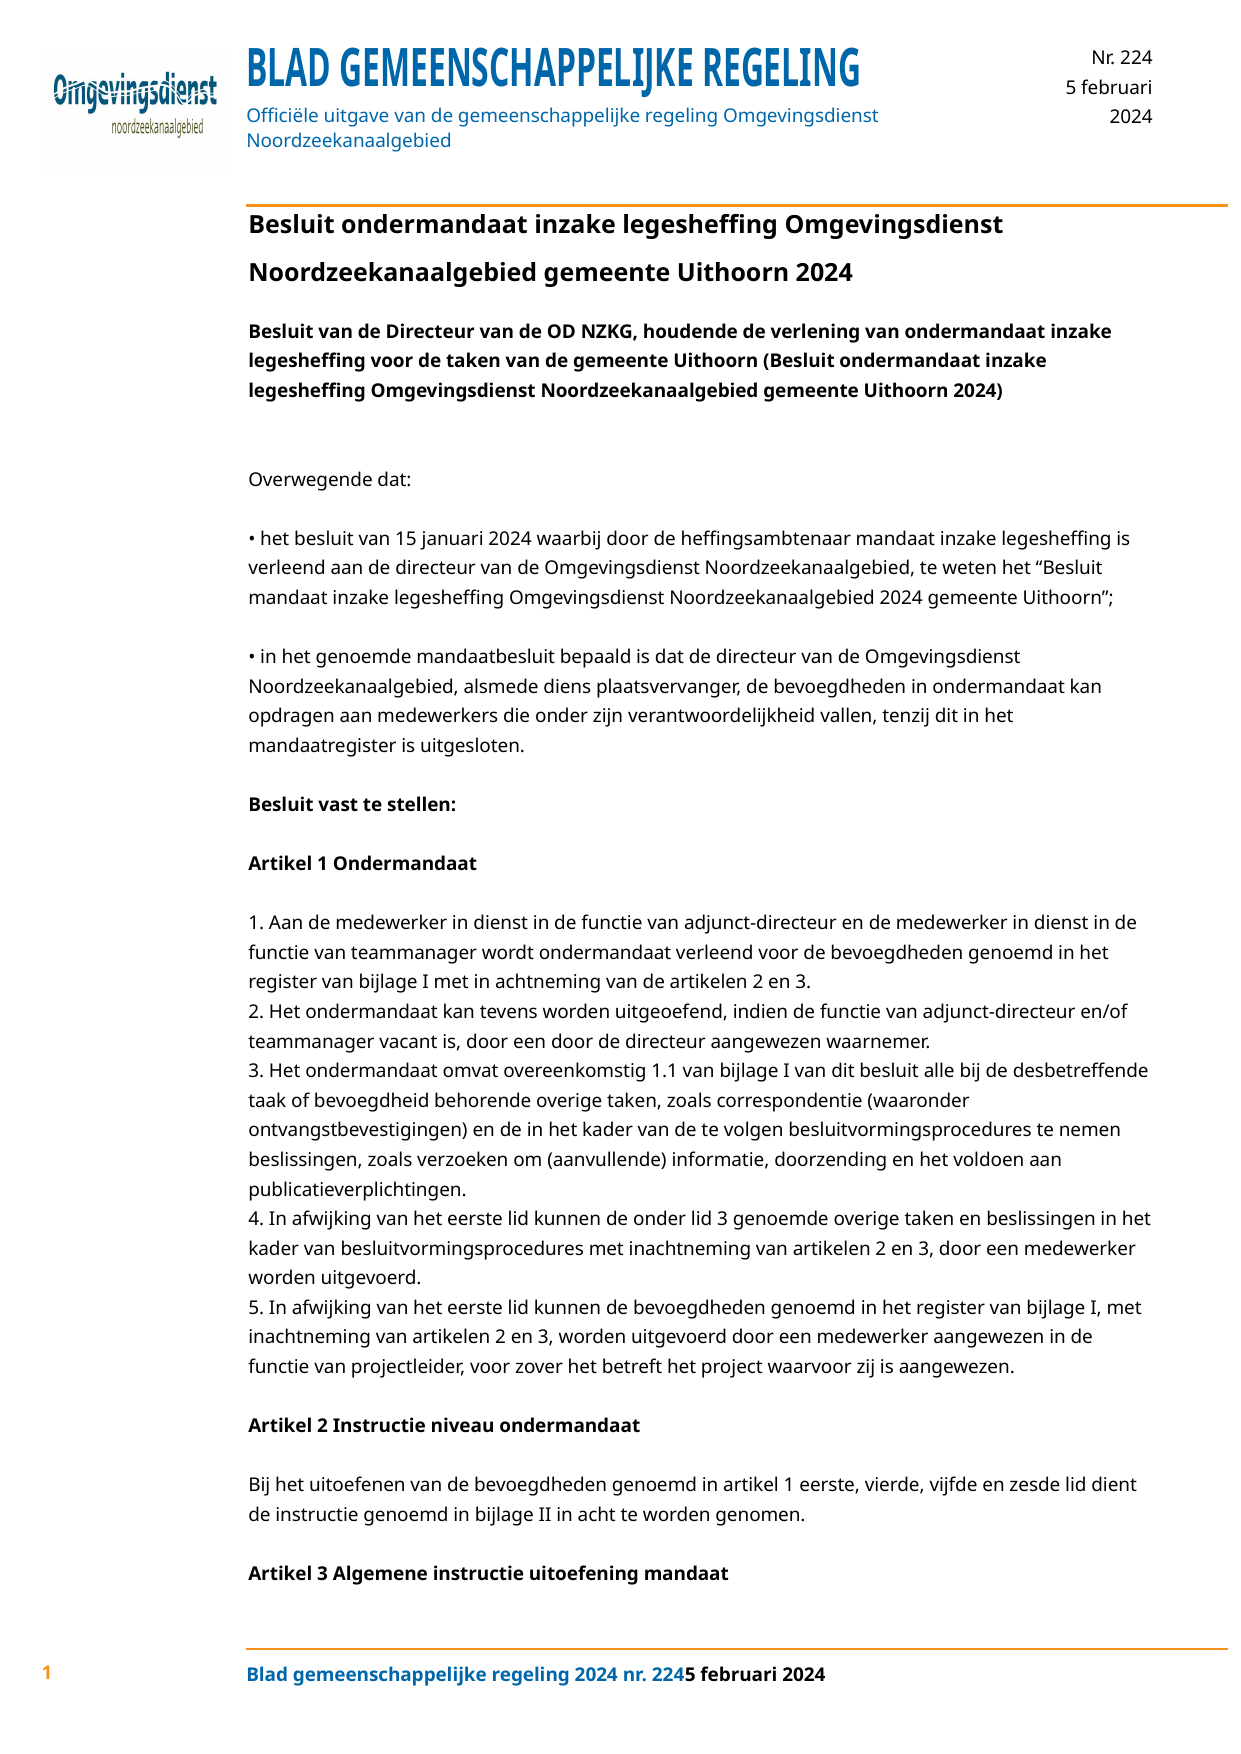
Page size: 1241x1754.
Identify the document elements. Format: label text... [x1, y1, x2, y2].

text 2. Het ondermandaat kan tevens worden uitgeoefend, indien de functie van adjunct-directeur en/of teammanager vacant is, door een door de directeur aangewezen waarnemer. [248, 998, 1152, 1054]
text 3. Het ondermandaat omvat overeenkomstig 1.1 van bijlage I van dit besluit alle bij de desbetreffende taak of bevoegdheid behorende overige taken, zoals correspondentie (waaronder ontvangstbevestigingen) en de in het kader van de te volgen besluitvormingsprocedures te nemen beslissingen, zoals verzoeken om (aanvullende) informatie, doorzending en het voldoen aan publicatieverplichtingen. [248, 1057, 1152, 1202]
text Besluit ondermandaat inzake legesheffing Omgevingsdienst Noordzeekanaalgebied gemeente Uithoorn 2024 [248, 207, 1152, 288]
text • het besluit van 15 januari 2024 waarbij door de heffingsambtenaar mandaat inzake legesheffing is verleend aan de directeur van de Omgevingsdienst Noordzeekanaalgebied, te weten het “Besluit mandaat inzake legesheffing Omgevingsdienst Noordzeekanaalgebied 2024 gemeente Uithoorn”; [248, 525, 1152, 610]
text Besluit van de Directeur van de OD NZKG, houdende de verlening van ondermandaat inzake legesheffing voor de taken van de gemeente Uithoorn (Besluit ondermandaat inzake legesheffing Omgevingsdienst Noordzeekanaalgebied gemeente Uithoorn 2024) [248, 318, 1152, 403]
text Bij het uitoefenen van de bevoegdheden genoemd in artikel 1 eerste, vierde, vijfde en zesde lid dient de instructie genoemd in bijlage II in acht te worden genomen. [248, 1472, 1152, 1527]
text Overwegende dat: [248, 466, 1152, 492]
text • in het genoemde mandaatbesluit bepaald is dat de directeur van de Omgevingsdienst Noordzeekanaalgebied, alsmede diens plaatsvervanger, de bevoegdheden in ondermandaat kan opdragen aan medewerkers die onder zijn verantwoordelijkheid vallen, tenzij dit in het mandaatregister is uitgesloten. [248, 643, 1152, 758]
text Artikel 1 Ondermandaat [248, 850, 1152, 876]
text 1. Aan de medewerker in dienst in de functie van adjunct-directeur en de medewerker in dienst in de functie van teammanager wordt ondermandaat verleend voor de bevoegdheden genoemd in het register van bijlage I met in achtneming van de artikelen 2 en 3. [248, 909, 1152, 994]
text 5. In afwijking van het eerste lid kunnen de bevoegdheden genoemd in het register van bijlage I, met inachtneming van artikelen 2 en 3, worden uitgevoerd door een medewerker aangewezen in de functie van projectleider, voor zover het betreft het project waarvoor zij is aangewezen. [248, 1294, 1152, 1379]
text Besluit vast te stellen: [248, 791, 1152, 817]
text 4. In afwijking van het eerste lid kunnen de onder lid 3 genoemde overige taken en beslissingen in het kader van besluitvormingsprocedures met inachtneming van artikelen 2 en 3, door een medewerker worden uitgevoerd. [248, 1205, 1152, 1290]
picture [41, 47, 231, 172]
text Artikel 2 Instructie niveau ondermandaat [248, 1412, 1152, 1438]
text Artikel 3 Algemene instructie uitoefening mandaat [248, 1560, 1152, 1586]
